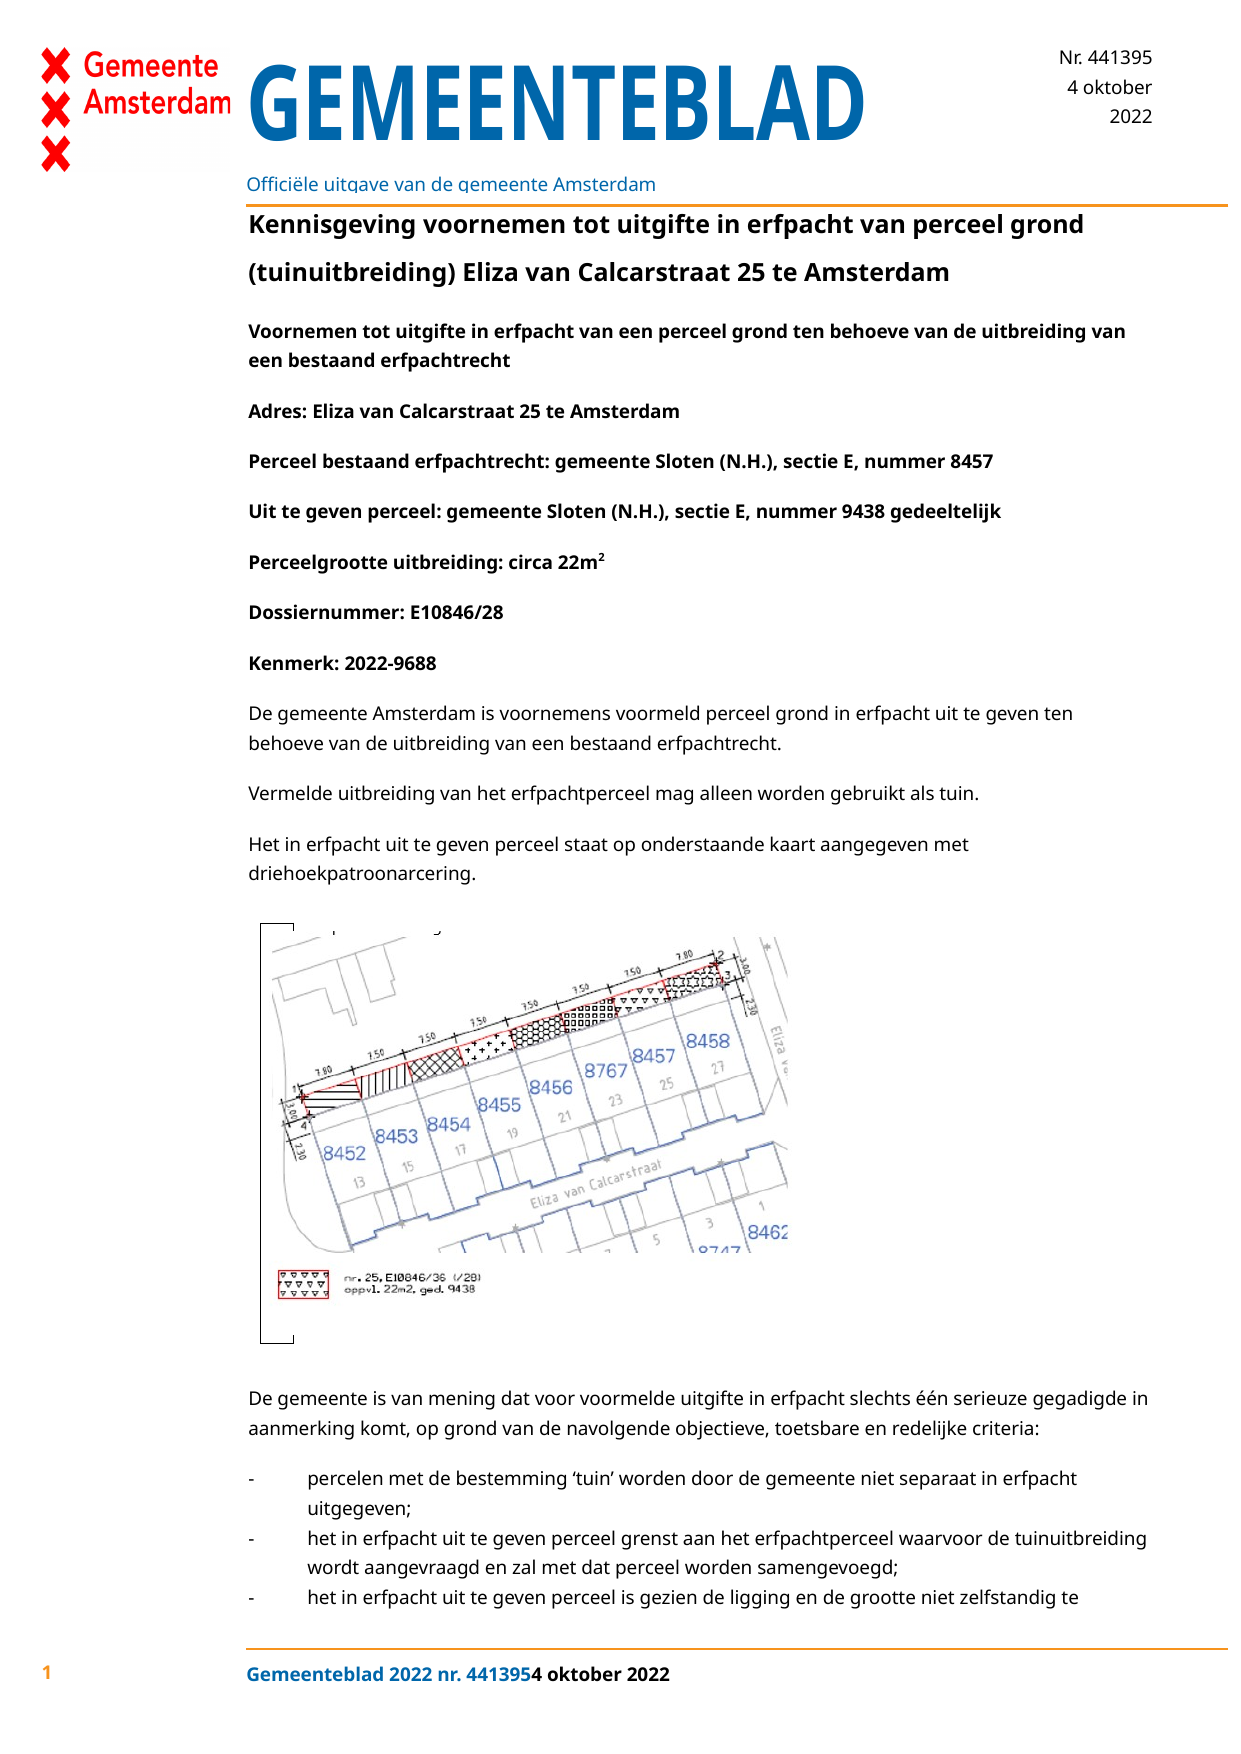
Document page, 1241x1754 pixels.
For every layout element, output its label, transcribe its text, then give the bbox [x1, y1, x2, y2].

list percelen met de bestemming ‘tuin’ worden door de gemeente niet separaat in erfpacht uitgegeven; [248, 1466, 1152, 1521]
text Perceelgrootte uitbreiding: circa 22m2 [248, 549, 1152, 575]
text De gemeente Amsterdam is voornemens voormeld perceel grond in erfpacht uit te geven ten behoeve van de uitbreiding van een bestaand erfpachtrecht. [248, 700, 1152, 756]
text Perceel bestaand erfpachtrecht: gemeente Sloten (N.H.), sectie E, nummer 8457 [248, 448, 1152, 474]
text Kennisgeving voornemen tot uitgifte in erfpacht van perceel grond (tuinuitbreiding) Eliza van Calcarstraat 25 te Amsterdam [248, 207, 1152, 288]
picture [41, 47, 231, 172]
text Het in erfpacht uit te geven perceel staat op onderstaande kaart aangegeven met driehoekpatroonarcering. [248, 831, 1152, 886]
text De gemeente is van mening dat voor voormelde uitgifte in erfpacht slechts één serieuze gegadigde in aanmerking komt, op grond van de navolgende objectieve, toetsbare en redelijke criteria: [248, 1386, 1152, 1441]
picture [268, 931, 860, 1335]
text Dossiernummer: E10846/28 [248, 599, 1152, 625]
text Adres: Eliza van Calcarstraat 25 te Amsterdam [248, 398, 1152, 424]
text Voornemen tot uitgifte in erfpacht van een perceel grond ten behoeve van de uitbreiding van een bestaand erfpachtrecht [248, 318, 1152, 373]
list het in erfpacht uit te geven perceel grenst aan het erfpachtperceel waarvoor de tuinuitbreiding wordt aangevraagd en zal met dat perceel worden samengevoegd; [248, 1525, 1152, 1580]
list het in erfpacht uit te geven perceel is gezien de ligging en de grootte niet zelfstandig te [248, 1584, 1152, 1609]
text Vermelde uitbreiding van het erfpachtperceel mag alleen worden gebruikt als tuin. [248, 780, 1152, 806]
text Kenmerk: 2022-9688 [248, 650, 1152, 676]
text Uit te geven perceel: gemeente Sloten (N.H.), sectie E, nummer 9438 gedeeltelijk [248, 499, 1152, 524]
